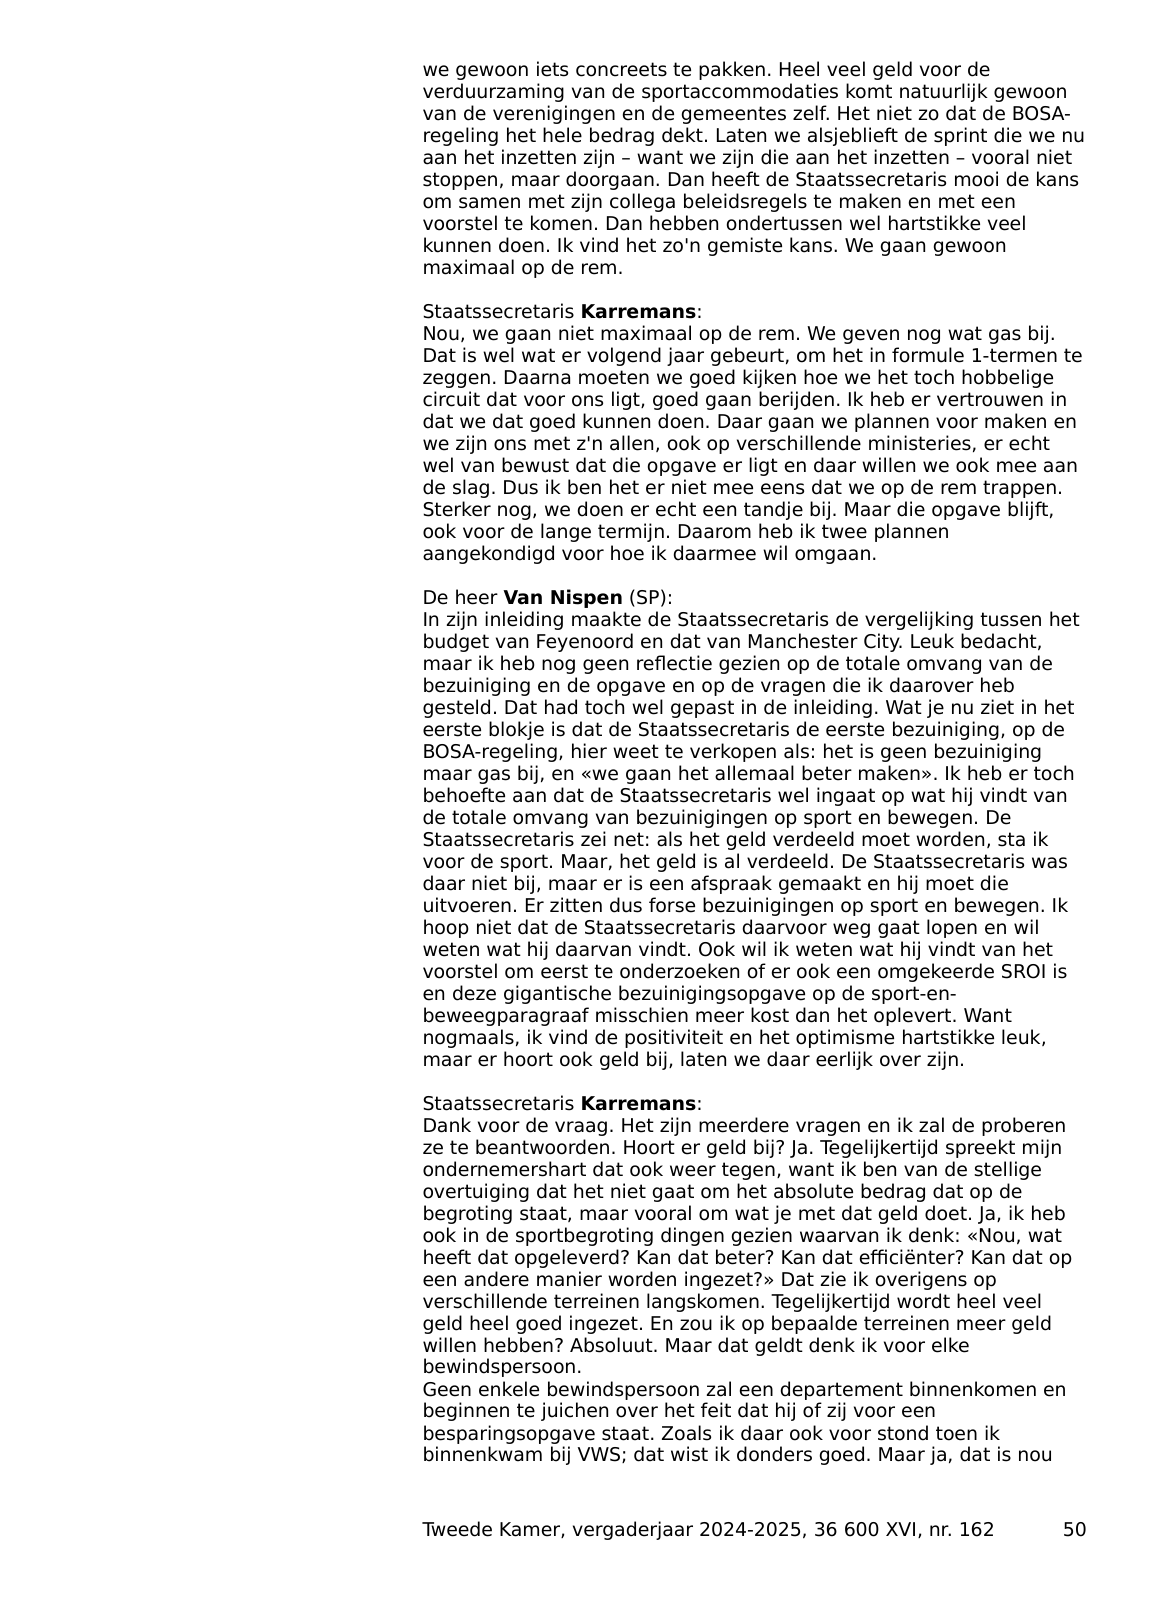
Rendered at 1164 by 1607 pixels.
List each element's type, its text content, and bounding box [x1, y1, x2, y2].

text Staatssecretaris Karremans: [422, 1093, 1087, 1115]
text In zijn inleiding maakte de Staatssecretaris de vergelijking tussen het budget van Feyenoord en dat van Manchester City. Leuk bedacht, maar ik heb nog geen reflectie gezien op de totale omvang van de bezuiniging en de opgave en op de vragen die ik daarover heb gesteld. Dat had toch wel gepast in de inleiding. Wat je nu ziet in het eerste blokje is dat de Staatssecretaris de eerste bezuiniging, op de BOSA-regeling, hier weet te verkopen als: het is geen bezuiniging maar gas bij, en «we gaan het allemaal beter maken». Ik heb er toch behoefte aan dat de Staatssecretaris wel ingaat op wat hij vindt van de totale omvang van bezuinigingen op sport en bewegen. De Staatssecretaris zei net: als het geld verdeeld moet worden, sta ik voor de sport. Maar, het geld is al verdeeld. De Staatssecretaris was daar niet bij, maar er is een afspraak gemaakt en hij moet die uitvoeren. Er zitten dus forse bezuinigingen op sport en bewegen. Ik hoop niet dat de Staatssecretaris daarvoor weg gaat lopen en wil weten wat hij daarvan vindt. Ook wil ik weten wat hij vindt van het voorstel om eerst te onderzoeken of er ook een omgekeerde SROI is en deze gigantische bezuinigingsopgave op de sport-en-beweegparagraaf misschien meer kost dan het oplevert. Want nogmaals, ik vind de positiviteit en het optimisme hartstikke leuk, maar er hoort ook geld bij, laten we daar eerlijk over zijn. [422, 609, 1087, 1071]
text De heer Van Nispen (SP): [422, 587, 1087, 609]
text Nou, we gaan niet maximaal op de rem. We geven nog wat gas bij. Dat is wel wat er volgend jaar gebeurt, om het in formule 1-termen te zeggen. Daarna moeten we goed kijken hoe we het toch hobbelige circuit dat voor ons ligt, goed gaan berijden. Ik heb er vertrouwen in dat we dat goed kunnen doen. Daar gaan we plannen voor maken en we zijn ons met z'n allen, ook op verschillende ministeries, er echt wel van bewust dat die opgave er ligt en daar willen we ook mee aan de slag. Dus ik ben het er niet mee eens dat we op de rem trappen. Sterker nog, we doen er echt een tandje bij. Maar die opgave blijft, ook voor de lange termijn. Daarom heb ik twee plannen aangekondigd voor hoe ik daarmee wil omgaan. [422, 323, 1087, 565]
text Dank voor de vraag. Het zijn meerdere vragen en ik zal de proberen ze te beantwoorden. Hoort er geld bij? Ja. Tegelijkertijd spreekt mijn ondernemershart dat ook weer tegen, want ik ben van de stellige overtuiging dat het niet gaat om het absolute bedrag dat op de begroting staat, maar vooral om wat je met dat geld doet. Ja, ik heb ook in de sportbegroting dingen gezien waarvan ik denk: «Nou, wat heeft dat opgeleverd? Kan dat beter? Kan dat efficiënter? Kan dat op een andere manier worden ingezet?» Dat zie ik overigens op verschillende terreinen langskomen. Tegelijkertijd wordt heel veel geld heel goed ingezet. En zou ik op bepaalde terreinen meer geld willen hebben? Absoluut. Maar dat geldt denk ik voor elke bewindspersoon. [422, 1115, 1087, 1378]
text we gewoon iets concreets te pakken. Heel veel geld voor de verduurzaming van de sportaccommodaties komt natuurlijk gewoon van de verenigingen en de gemeentes zelf. Het niet zo dat de BOSA-regeling het hele bedrag dekt. Laten we alsjeblieft de sprint die we nu aan het inzetten zijn – want we zijn die aan het inzetten – vooral niet stoppen, maar doorgaan. Dan heeft de Staatssecretaris mooi de kans om samen met zijn collega beleidsregels te maken en met een voorstel te komen. Dan hebben ondertussen wel hartstikke veel kunnen doen. Ik vind het zo'n gemiste kans. We gaan gewoon maximaal op de rem. [422, 59, 1087, 279]
text Geen enkele bewindspersoon zal een departement binnenkomen en beginnen te juichen over het feit dat hij of zij voor een besparingsopgave staat. Zoals ik daar ook voor stond toen ik binnenkwam bij VWS; dat wist ik donders goed. Maar ja, dat is nou [422, 1378, 1087, 1466]
text Staatssecretaris Karremans: [422, 301, 1087, 323]
